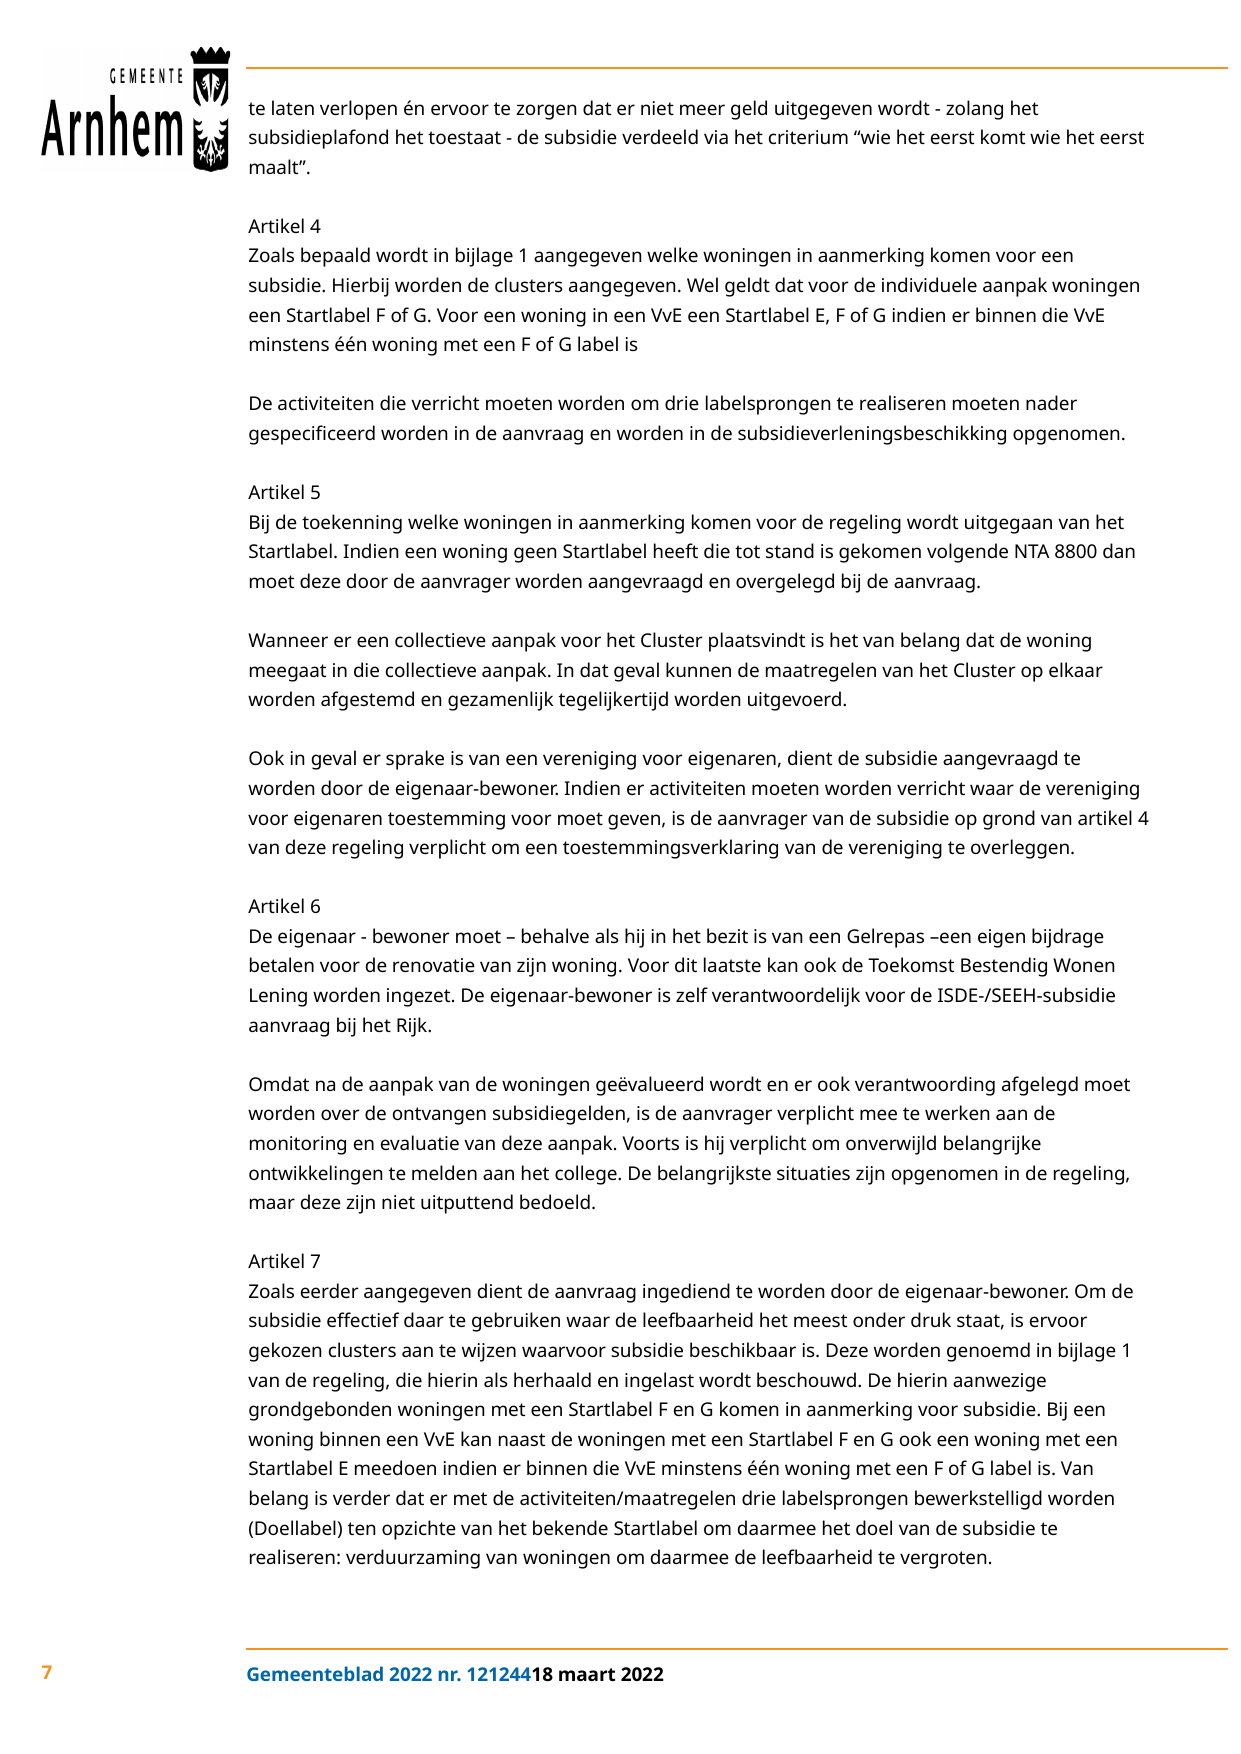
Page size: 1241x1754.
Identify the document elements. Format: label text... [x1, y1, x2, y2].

text Wanneer er een collectieve aanpak voor het Cluster plaatsvindt is het van belang dat de woning meegaat in die collectieve aanpak. In dat geval kunnen de maatregelen van het Cluster op elkaar worden afgestemd en gezamenlijk tegelijkertijd worden uitgevoerd. [248, 627, 1152, 712]
text Zoals bepaald wordt in bijlage 1 aangegeven welke woningen in aanmerking komen voor een subsidie. Hierbij worden de clusters aangegeven. Wel geldt dat voor de individuele aanpak woningen een Startlabel F of G. Voor een woning in een VvE een Startlabel E, F of G indien er binnen die VvE minstens één woning met een F of G label is [248, 243, 1152, 357]
text Artikel 6 [248, 893, 1152, 919]
text Artikel 7 [248, 1248, 1152, 1274]
text Artikel 5 [248, 479, 1152, 505]
picture [41, 47, 231, 172]
text Ook in geval er sprake is van een vereniging voor eigenaren, dient de subsidie aangevraagd te worden door de eigenaar-bewoner. Indien er activiteiten moeten worden verricht waar de vereniging voor eigenaren toestemming voor moet geven, is de aanvrager van de subsidie op grond van artikel 4 van deze regeling verplicht om een toestemmingsverklaring van de vereniging te overleggen. [248, 746, 1152, 860]
text Omdat na de aanpak van de woningen geëvalueerd wordt en er ook verantwoording afgelegd moet worden over de ontvangen subsidiegelden, is de aanvrager verplicht mee te werken aan de monitoring en evaluatie van deze aanpak. Voorts is hij verplicht om onverwijld belangrijke ontwikkelingen te melden aan het college. De belangrijkste situaties zijn opgenomen in de regeling, maar deze zijn niet uitputtend bedoeld. [248, 1071, 1152, 1215]
text Bij de toekenning welke woningen in aanmerking komen voor de regeling wordt uitgegaan van het Startlabel. Indien een woning geen Startlabel heeft die tot stand is gekomen volgende NTA 8800 dan moet deze door de aanvrager worden aangevraagd en overgelegd bij de aanvraag. [248, 509, 1152, 594]
text Artikel 4 [248, 213, 1152, 239]
text De eigenaar - bewoner moet – behalve als hij in het bezit is van een Gelrepas –een eigen bijdrage betalen voor de renovatie van zijn woning. Voor dit laatste kan ook de Toekomst Bestendig Wonen Lening worden ingezet. De eigenaar-bewoner is zelf verantwoordelijk voor de ISDE-/SEEH-subsidie aanvraag bij het Rijk. [248, 923, 1152, 1038]
text De activiteiten die verricht moeten worden om drie labelsprongen te realiseren moeten nader gespecificeerd worden in de aanvraag en worden in de subsidieverleningsbeschikking opgenomen. [248, 391, 1152, 446]
text Zoals eerder aangegeven dient de aanvraag ingediend te worden door de eigenaar-bewoner. Om de subsidie effectief daar te gebruiken waar de leefbaarheid het meest onder druk staat, is ervoor gekozen clusters aan te wijzen waarvoor subsidie beschikbaar is. Deze worden genoemd in bijlage 1 van de regeling, die hierin als herhaald en ingelast wordt beschouwd. De hierin aanwezige grondgebonden woningen met een Startlabel F en G komen in aanmerking voor subsidie. Bij een woning binnen een VvE kan naast de woningen met een Startlabel F en G ook een woning met een Startlabel E meedoen indien er binnen die VvE minstens één woning met een F of G label is. Van belang is verder dat er met de activiteiten/maatregelen drie labelsprongen bewerkstelligd worden (Doellabel) ten opzichte van het bekende Startlabel om daarmee het doel van de subsidie te realiseren: verduurzaming van woningen om daarmee de leefbaarheid te vergroten. [248, 1278, 1152, 1570]
text te laten verlopen én ervoor te zorgen dat er niet meer geld uitgegeven wordt - zolang het subsidieplafond het toestaat - de subsidie verdeeld via het criterium “wie het eerst komt wie het eerst maalt”. [248, 95, 1152, 180]
